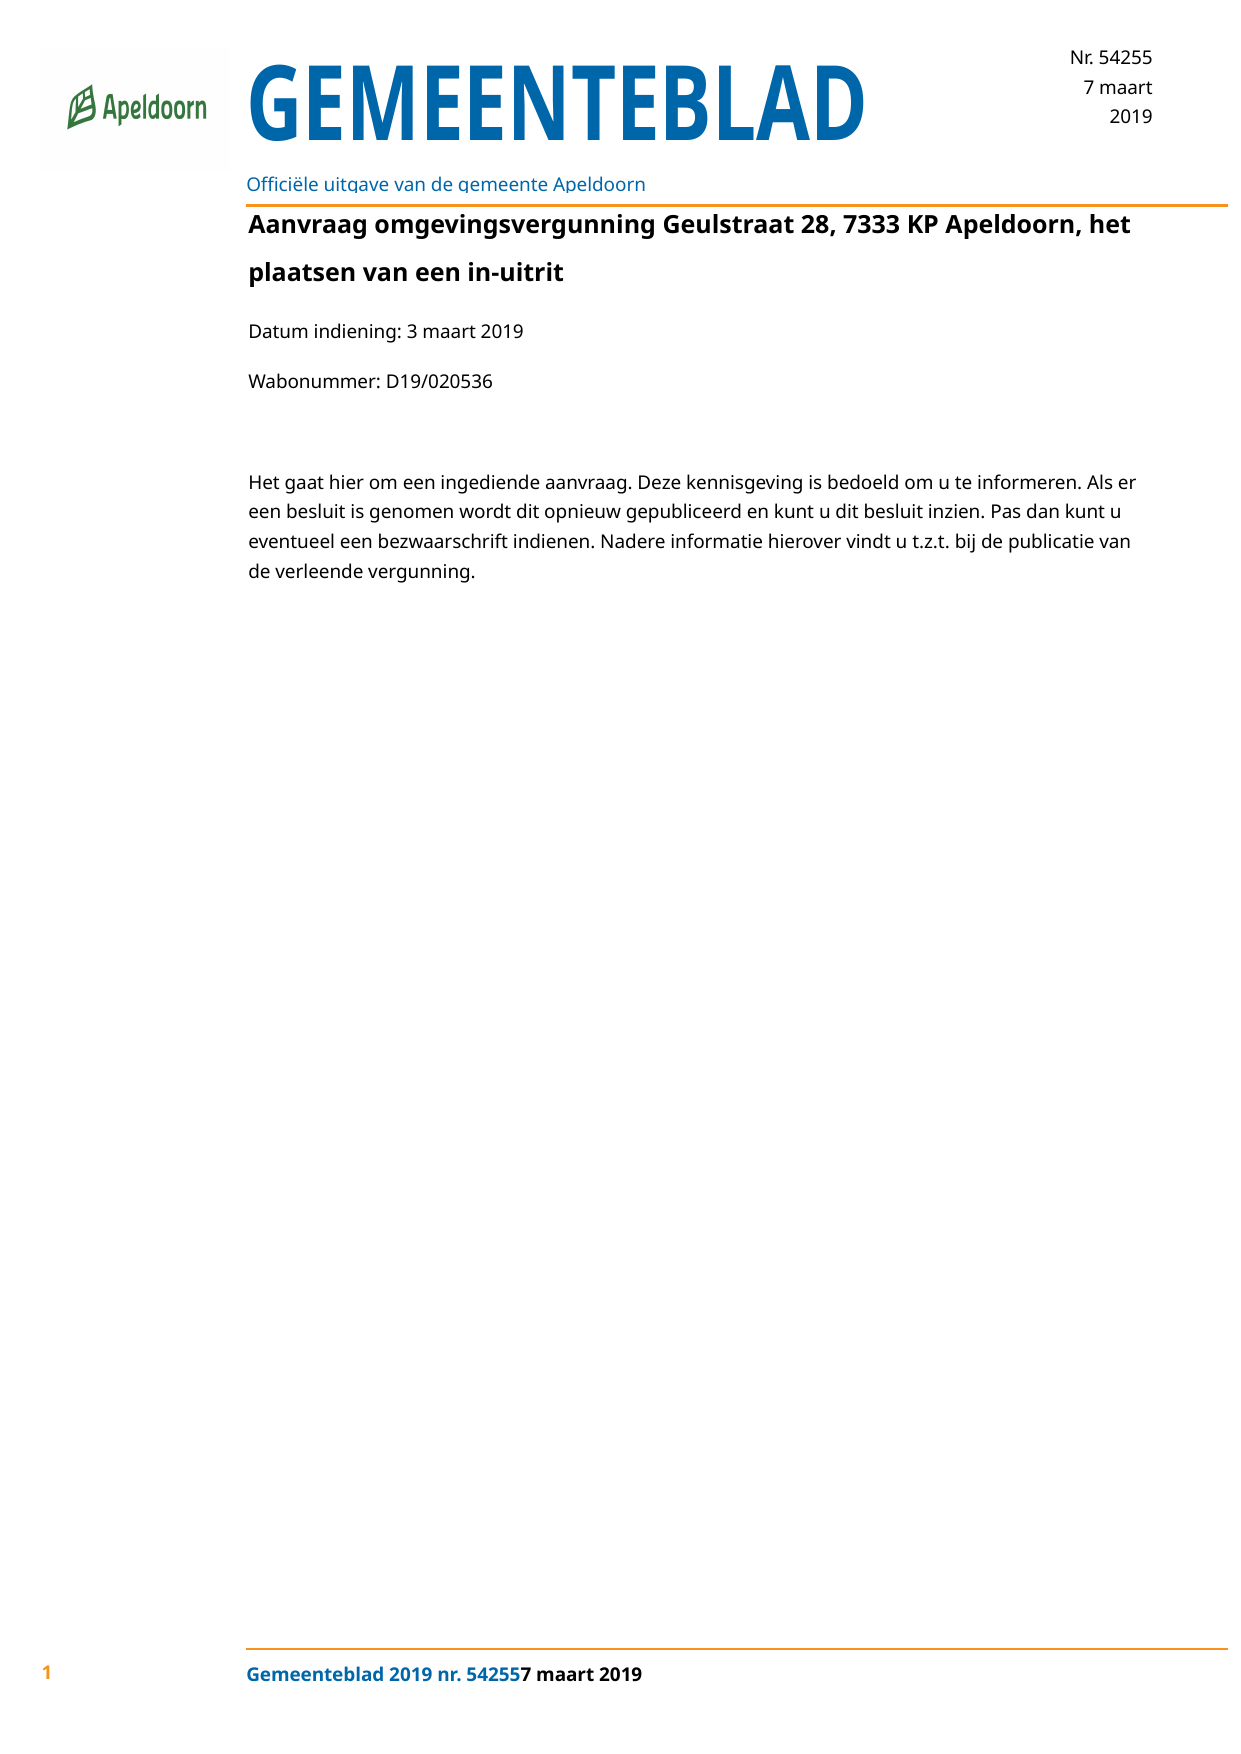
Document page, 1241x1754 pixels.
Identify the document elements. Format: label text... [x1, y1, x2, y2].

picture [41, 47, 231, 172]
text Datum indiening: 3 maart 2019 [248, 318, 1152, 344]
text Het gaat hier om een ingediende aanvraag. Deze kennisgeving is bedoeld om u te informeren. Als er een besluit is genomen wordt dit opnieuw gepubliceerd en kunt u dit besluit inzien. Pas dan kunt u eventueel een bezwaarschrift indienen. Nadere informatie hierover vindt u t.z.t. bij de publicatie van de verleende vergunning. [248, 469, 1152, 584]
text Wabonummer: D19/020536 [248, 368, 1152, 394]
text Aanvraag omgevingsvergunning Geulstraat 28, 7333 KP Apeldoorn, het plaatsen van een in-uitrit [248, 207, 1152, 288]
